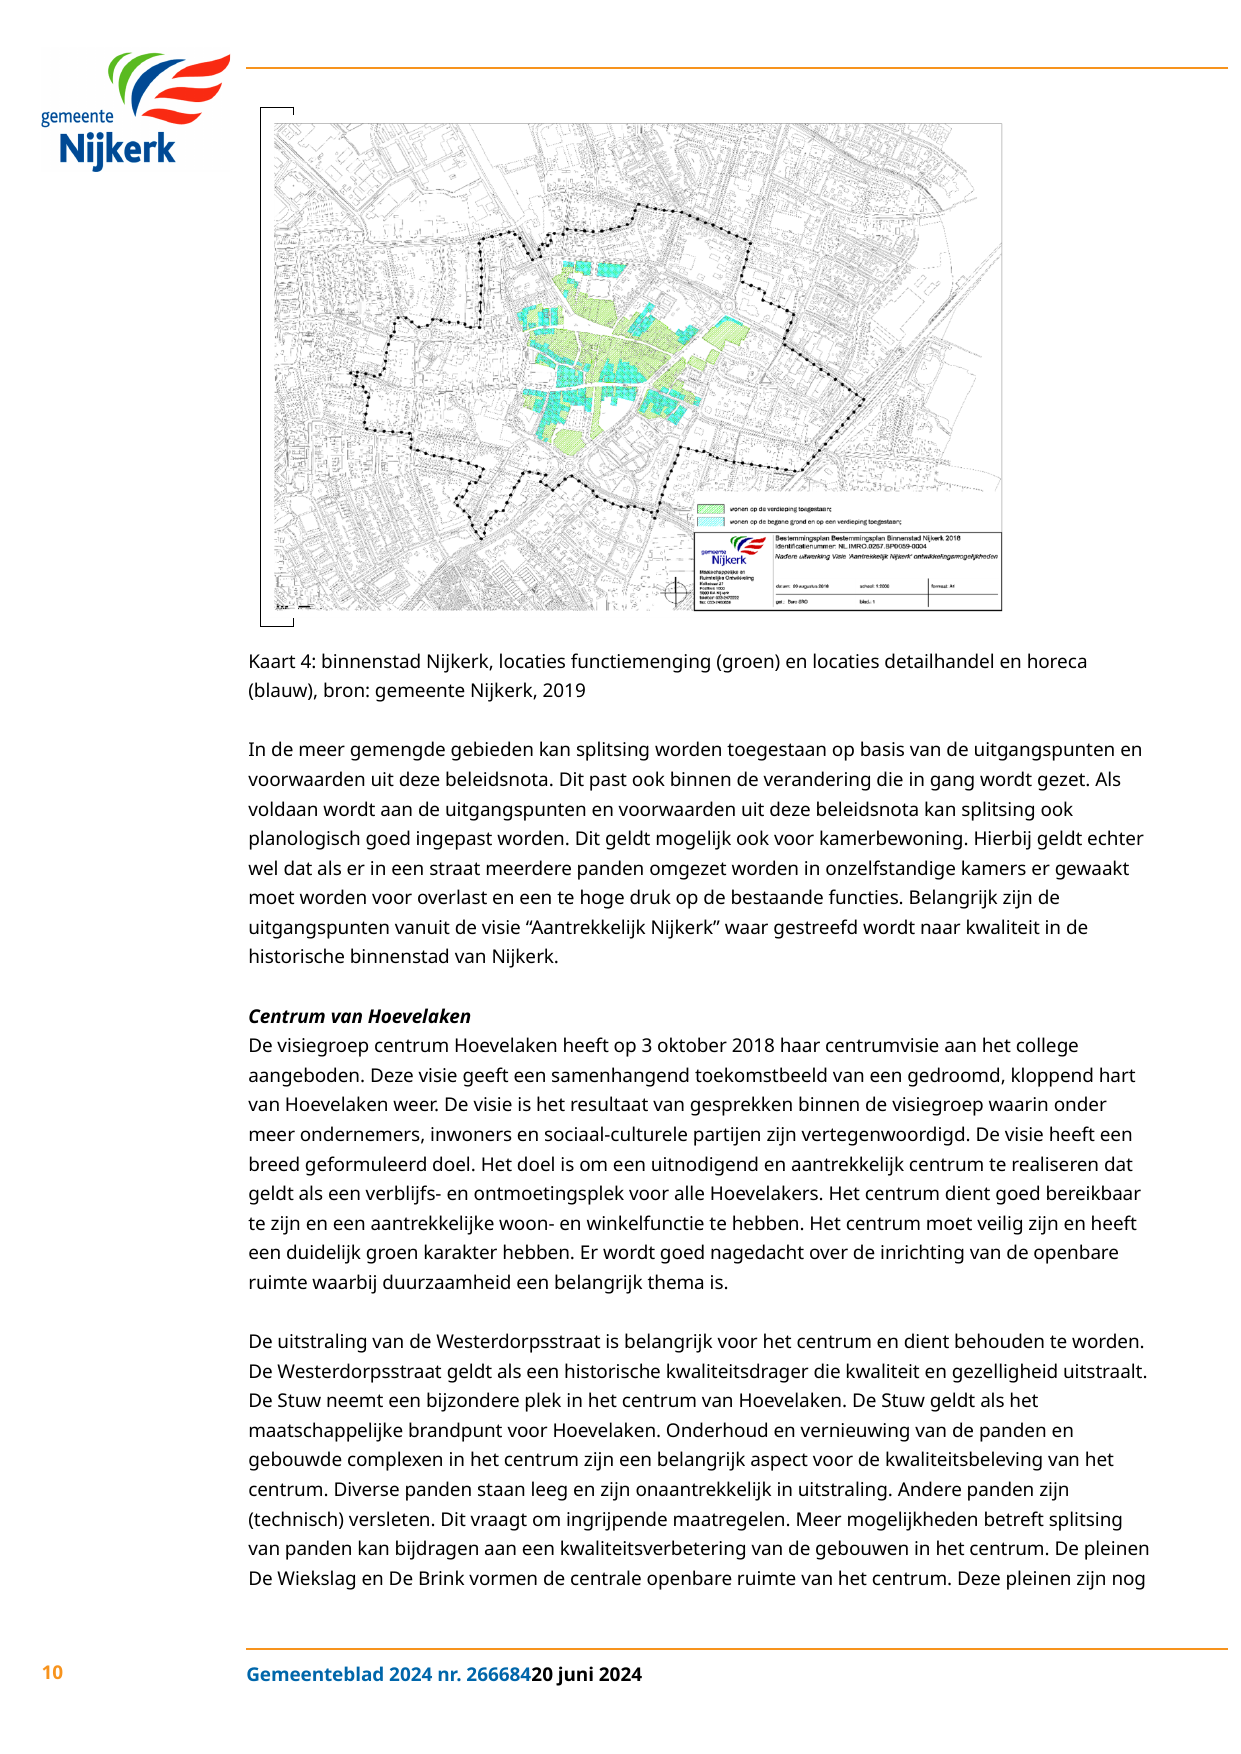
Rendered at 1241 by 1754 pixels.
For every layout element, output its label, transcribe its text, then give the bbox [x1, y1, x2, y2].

text De uitstraling van de Westerdorpsstraat is belangrijk voor het centrum en dient behouden te worden. De Westerdorpsstraat geldt als een historische kwaliteitsdrager die kwaliteit en gezelligheid uitstraalt. De Stuw neemt een bijzondere plek in het centrum van Hoevelaken. De Stuw geldt als het maatschappelijke brandpunt voor Hoevelaken. Onderhoud en vernieuwing van de panden en gebouwde complexen in het centrum zijn een belangrijk aspect voor de kwaliteitsbeleving van het centrum. Diverse panden staan leeg en zijn onaantrekkelijk in uitstraling. Andere panden zijn (technisch) versleten. Dit vraagt om ingrijpende maatregelen. Meer mogelijkheden betreft splitsing van panden kan bijdragen aan een kwaliteitsverbetering van de gebouwen in het centrum. De pleinen De Wiekslag en De Brink vormen de centrale openbare ruimte van het centrum. Deze pleinen zijn nog [248, 1328, 1152, 1591]
text Centrum van Hoevelaken [248, 1003, 1152, 1029]
picture [41, 47, 231, 172]
text In de meer gemengde gebieden kan splitsing worden toegestaan op basis van de uitgangspunten en voorwaarden uit deze beleidsnota. Dit past ook binnen de verandering die in gang wordt gezet. Als voldaan wordt aan de uitgangspunten en voorwaarden uit deze beleidsnota kan splitsing ook planologisch goed ingepast worden. Dit geldt mogelijk ook voor kamerbewoning. Hierbij geldt echter wel dat als er in een straat meerdere panden omgezet worden in onzelfstandige kamers er gewaakt moet worden voor overlast en een te hoge druk op de bestaande functies. Belangrijk zijn de uitgangspunten vanuit de visie “Aantrekkelijk Nijkerk” waar gestreefd wordt naar kwaliteit in de historische binnenstad van Nijkerk. [248, 737, 1152, 969]
picture [268, 115, 1008, 618]
text De visiegroep centrum Hoevelaken heeft op 3 oktober 2018 haar centrumvisie aan het college aangeboden. Deze visie geeft een samenhangend toekomstbeeld van een gedroomd, kloppend hart van Hoevelaken weer. De visie is het resultaat van gesprekken binnen de visiegroep waarin onder meer ondernemers, inwoners en sociaal-culturele partijen zijn vertegenwoordigd. De visie heeft een breed geformuleerd doel. Het doel is om een uitnodigend en aantrekkelijk centrum te realiseren dat geldt als een verblijfs- en ontmoetingsplek voor alle Hoevelakers. Het centrum dient goed bereikbaar te zijn en een aantrekkelijke woon- en winkelfunctie te hebben. Het centrum moet veilig zijn en heeft een duidelijk groen karakter hebben. Er wordt goed nagedacht over de inrichting van de openbare ruimte waarbij duurzaamheid een belangrijk thema is. [248, 1032, 1152, 1295]
text Kaart 4: binnenstad Nijkerk, locaties functiemenging (groen) en locaties detailhandel en horeca (blauw), bron: gemeente Nijkerk, 2019 [248, 648, 1152, 703]
